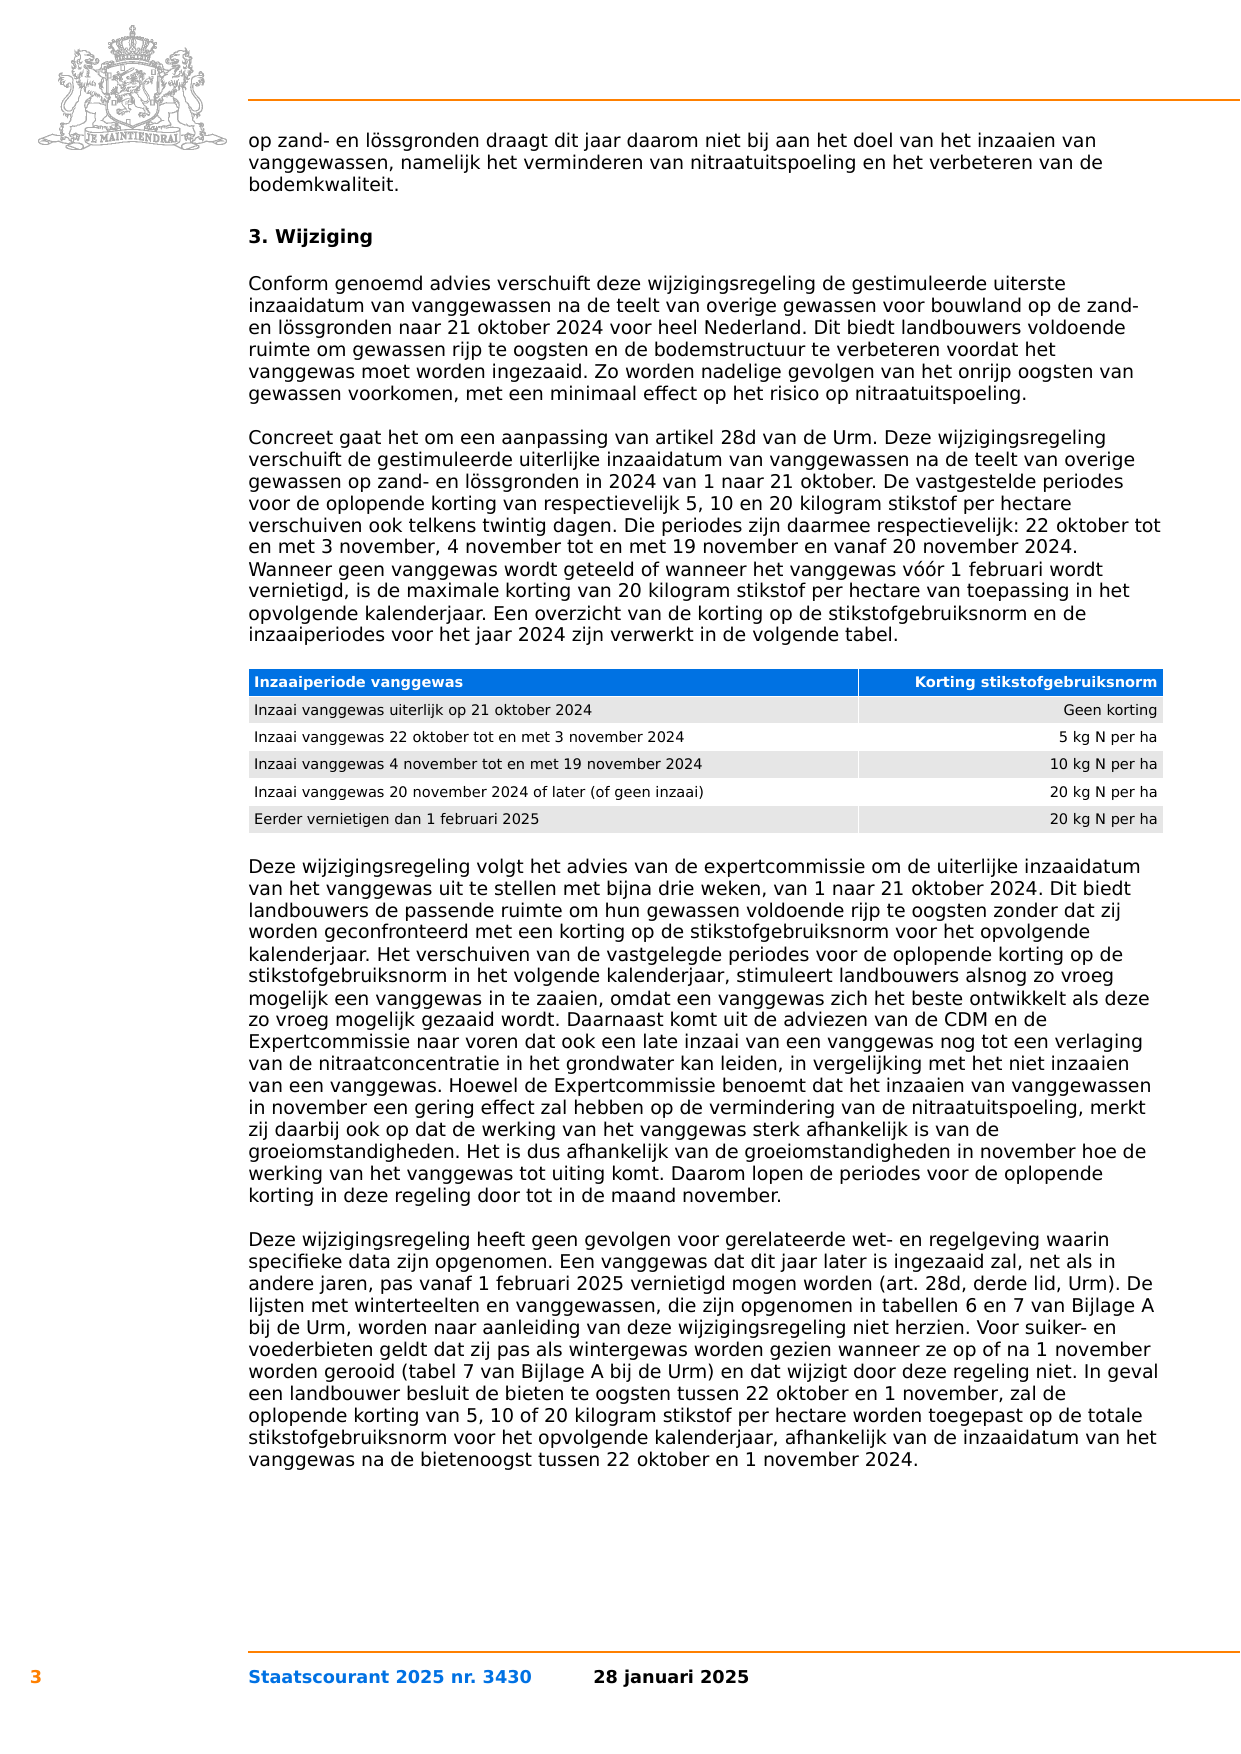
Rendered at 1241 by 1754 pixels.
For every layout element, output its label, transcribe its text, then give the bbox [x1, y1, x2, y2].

table_cell Inzaai vanggewas uiterlijk op 21 oktober 2024 [249, 697, 858, 723]
table_cell 5 kg N per ha [859, 724, 1163, 750]
text Conform genoemd advies verschuift deze wijzigingsregeling de gestimuleerde uiterste inzaaidatum van vanggewassen na de teelt van overige gewassen voor bouwland op de zand- en lössgronden naar 21 oktober 2024 voor heel Nederland. Dit biedt landbouwers voldoende ruimte om gewassen rijp te oogsten en de bodemstructuur te verbeteren voordat het vanggewas moet worden ingezaaid. Zo worden nadelige gevolgen van het onrijp oogsten van gewassen voorkomen, met een minimaal effect op het risico op nitraatuitspoeling. [248, 273, 1163, 405]
picture [38, 25, 227, 150]
table_header Korting stikstofgebruiksnorm [859, 669, 1163, 696]
text Deze wijzigingsregeling volgt het advies van de expertcommissie om de uiterlijke inzaaidatum van het vanggewas uit te stellen met bijna drie weken, van 1 naar 21 oktober 2024. Dit biedt landbouwers de passende ruimte om hun gewassen voldoende rijp te oogsten zonder dat zij worden geconfronteerd met een korting op de stikstofgebruiksnorm voor het opvolgende kalenderjaar. Het verschuiven van de vastgelegde periodes voor de oplopende korting op de stikstofgebruiksnorm in het volgende kalenderjaar, stimuleert landbouwers alsnog zo vroeg mogelijk een vanggewas in te zaaien, omdat een vanggewas zich het beste ontwikkelt als deze zo vroeg mogelijk gezaaid wordt. Daarnaast komt uit de adviezen van de CDM en de Expertcommissie naar voren dat ook een late inzaai van een vanggewas nog tot een verlaging van de nitraatconcentratie in het grondwater kan leiden, in vergelijking met het niet inzaaien van een vanggewas. Hoewel de Expertcommissie benoemt dat het inzaaien van vanggewassen in november een gering effect zal hebben op de vermindering van de nitraatuitspoeling, merkt zij daarbij ook op dat de werking van het vanggewas sterk afhankelijk is van de groeiomstandigheden. Het is dus afhankelijk van de groeiomstandigheden in november hoe de werking van het vanggewas tot uiting komt. Daarom lopen de periodes voor de oplopende korting in deze regeling door tot in de maand november. [248, 856, 1163, 1207]
subtitle 3. Wijziging [248, 226, 1163, 248]
table_cell 20 kg N per ha [859, 806, 1163, 833]
table_cell Inzaai vanggewas 22 oktober tot en met 3 november 2024 [249, 724, 858, 750]
table_cell Inzaai vanggewas 20 november 2024 of later (of geen inzaai) [249, 779, 858, 805]
text Deze wijzigingsregeling heeft geen gevolgen voor gerelateerde wet- en regelgeving waarin specifieke data zijn opgenomen. Een vanggewas dat dit jaar later is ingezaaid zal, net als in andere jaren, pas vanaf 1 februari 2025 vernietigd mogen worden (art. 28d, derde lid, Urm). De lijsten met winterteelten en vanggewassen, die zijn opgenomen in tabellen 6 en 7 van Bijlage A bij de Urm, worden naar aanleiding van deze wijzigingsregeling niet herzien. Voor suiker- en voederbieten geldt dat zij pas als wintergewas worden gezien wanneer ze op of na 1 november worden gerooid (tabel 7 van Bijlage A bij de Urm) en dat wijzigt door deze regeling niet. In geval een landbouwer besluit de bieten te oogsten tussen 22 oktober en 1 november, zal de oplopende korting van 5, 10 of 20 kilogram stikstof per hectare worden toegepast op de totale stikstofgebruiksnorm voor het opvolgende kalenderjaar, afhankelijk van de inzaaidatum van het vanggewas na de bietenoogst tussen 22 oktober en 1 november 2024. [248, 1229, 1163, 1471]
table_header Inzaaiperiode vanggewas [249, 669, 858, 696]
table_cell 10 kg N per ha [859, 751, 1163, 778]
table_cell 20 kg N per ha [859, 779, 1163, 805]
table_cell Eerder vernietigen dan 1 februari 2025 [249, 806, 858, 833]
table_cell Inzaai vanggewas 4 november tot en met 19 november 2024 [249, 751, 858, 778]
text Concreet gaat het om een aanpassing van artikel 28d van de Urm. Deze wijzigingsregeling verschuift de gestimuleerde uiterlijke inzaaidatum van vanggewassen na de teelt van overige gewassen op zand- en lössgronden in 2024 van 1 naar 21 oktober. De vastgestelde periodes voor de oplopende korting van respectievelijk 5, 10 en 20 kilogram stikstof per hectare verschuiven ook telkens twintig dagen. Die periodes zijn daarmee respectievelijk: 22 oktober tot en met 3 november, 4 november tot en met 19 november en vanaf 20 november 2024. Wanneer geen vanggewas wordt geteeld of wanneer het vanggewas vóór 1 februari wordt vernietigd, is de maximale korting van 20 kilogram stikstof per hectare van toepassing in het opvolgende kalenderjaar. Een overzicht van de korting op de stikstofgebruiksnorm en de inzaaiperiodes voor het jaar 2024 zijn verwerkt in de volgende tabel. [248, 427, 1163, 646]
table_cell Geen korting [859, 697, 1163, 723]
text op zand- en lössgronden draagt dit jaar daarom niet bij aan het doel van het inzaaien van vanggewassen, namelijk het verminderen van nitraatuitspoeling en het verbeteren van de bodemkwaliteit. [248, 130, 1163, 196]
